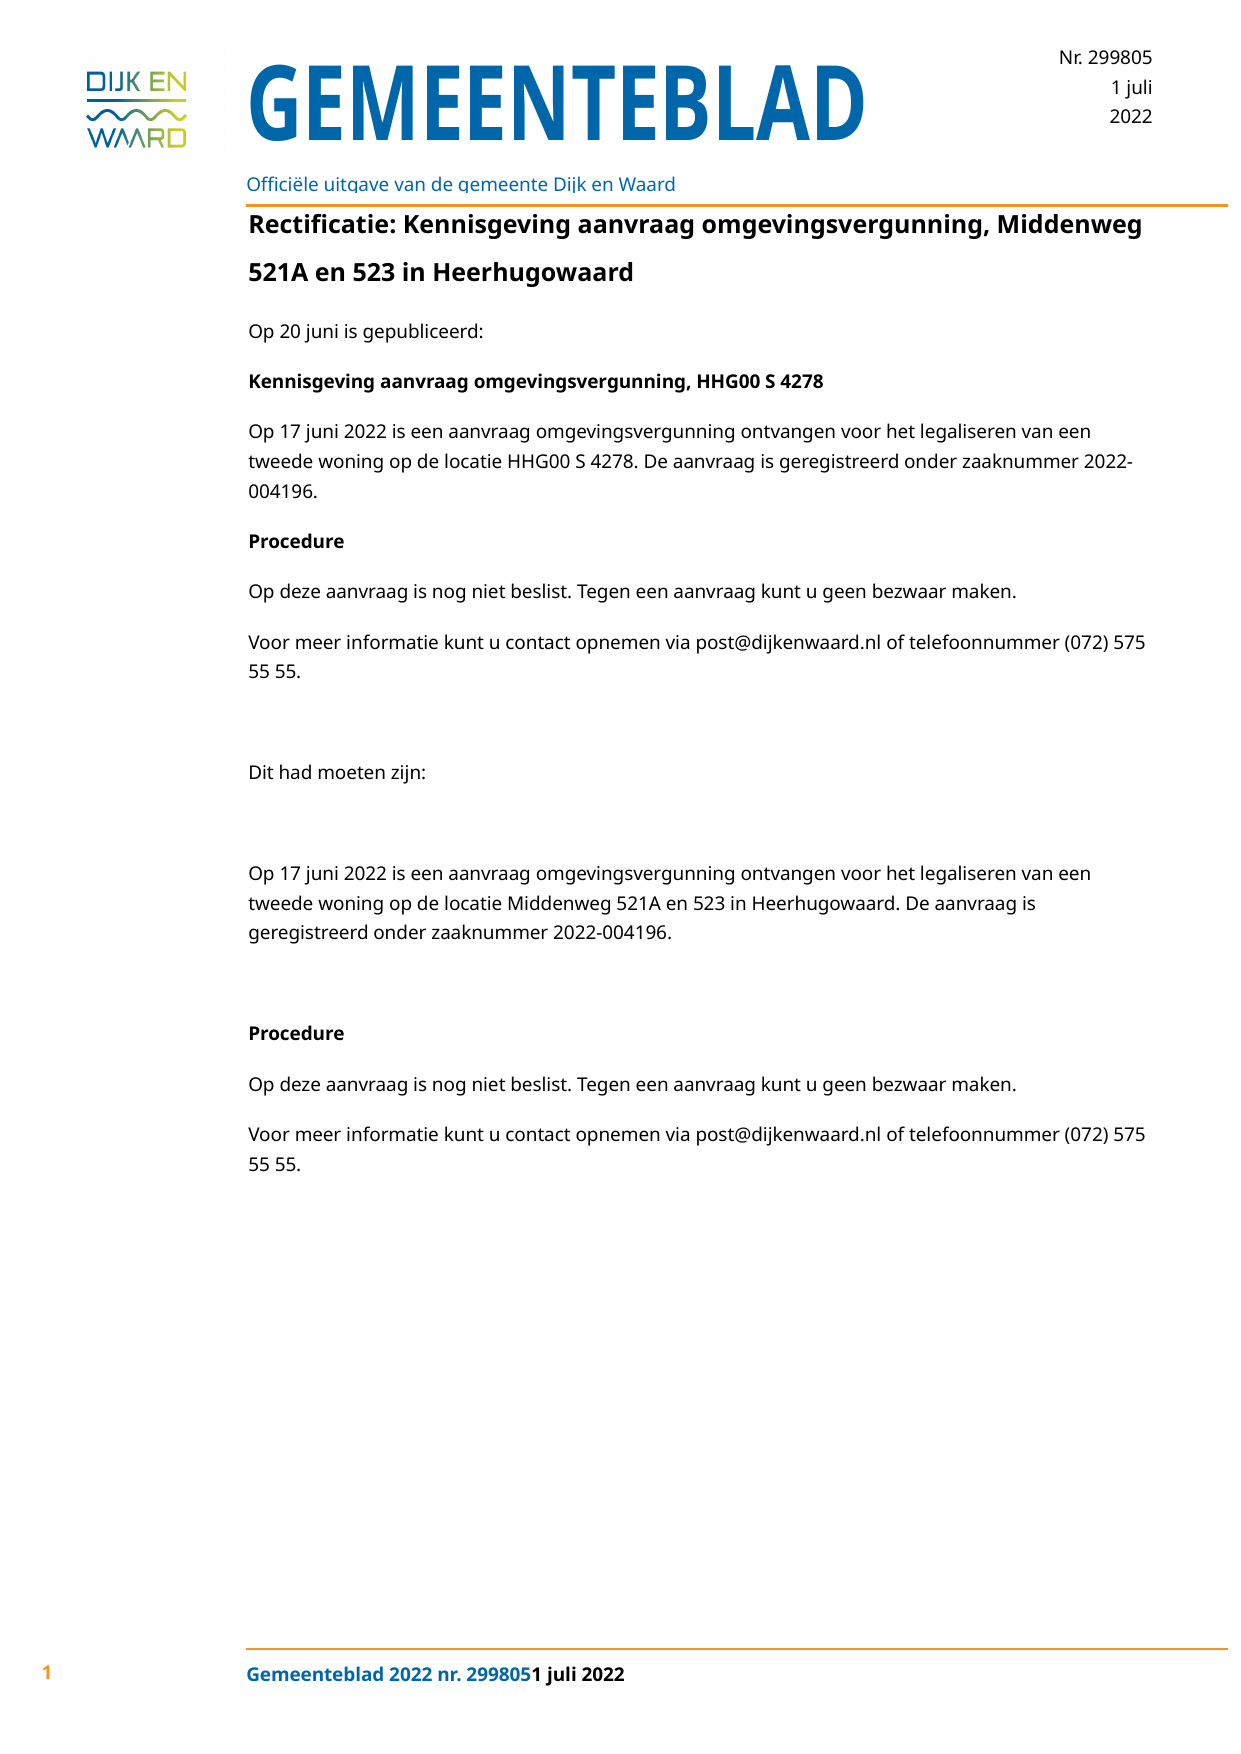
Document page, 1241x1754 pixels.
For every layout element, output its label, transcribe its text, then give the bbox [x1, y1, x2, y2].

text Voor meer informatie kunt u contact opnemen via post@dijkenwaard.nl of telefoonnummer (072) 575 55 55. [248, 1121, 1152, 1177]
text Kennisgeving aanvraag omgevingsvergunning, HHG00 S 4278 [248, 368, 1152, 394]
text Procedure [248, 528, 1152, 554]
text Op 17 juni 2022 is een aanvraag omgevingsvergunning ontvangen voor het legaliseren van een tweede woning op de locatie HHG00 S 4278. De aanvraag is geregistreerd onder zaaknummer 2022-004196. [248, 419, 1152, 504]
text Rectificatie: Kennisgeving aanvraag omgevingsvergunning, Middenweg 521A en 523 in Heerhugowaard [248, 207, 1152, 288]
text Op 20 juni is gepubliceerd: [248, 318, 1152, 344]
text Dit had moeten zijn: [248, 759, 1152, 785]
text Op deze aanvraag is nog niet beslist. Tegen een aanvraag kunt u geen bezwaar maken. [248, 579, 1152, 604]
text Procedure [248, 1020, 1152, 1046]
text Voor meer informatie kunt u contact opnemen via post@dijkenwaard.nl of telefoonnummer (072) 575 55 55. [248, 629, 1152, 684]
text Op 17 juni 2022 is een aanvraag omgevingsvergunning ontvangen voor het legaliseren van een tweede woning op de locatie Middenweg 521A en 523 in Heerhugowaard. De aanvraag is geregistreerd onder zaaknummer 2022-004196. [248, 860, 1152, 945]
text Op deze aanvraag is nog niet beslist. Tegen een aanvraag kunt u geen bezwaar maken. [248, 1071, 1152, 1097]
picture [41, 47, 231, 172]
